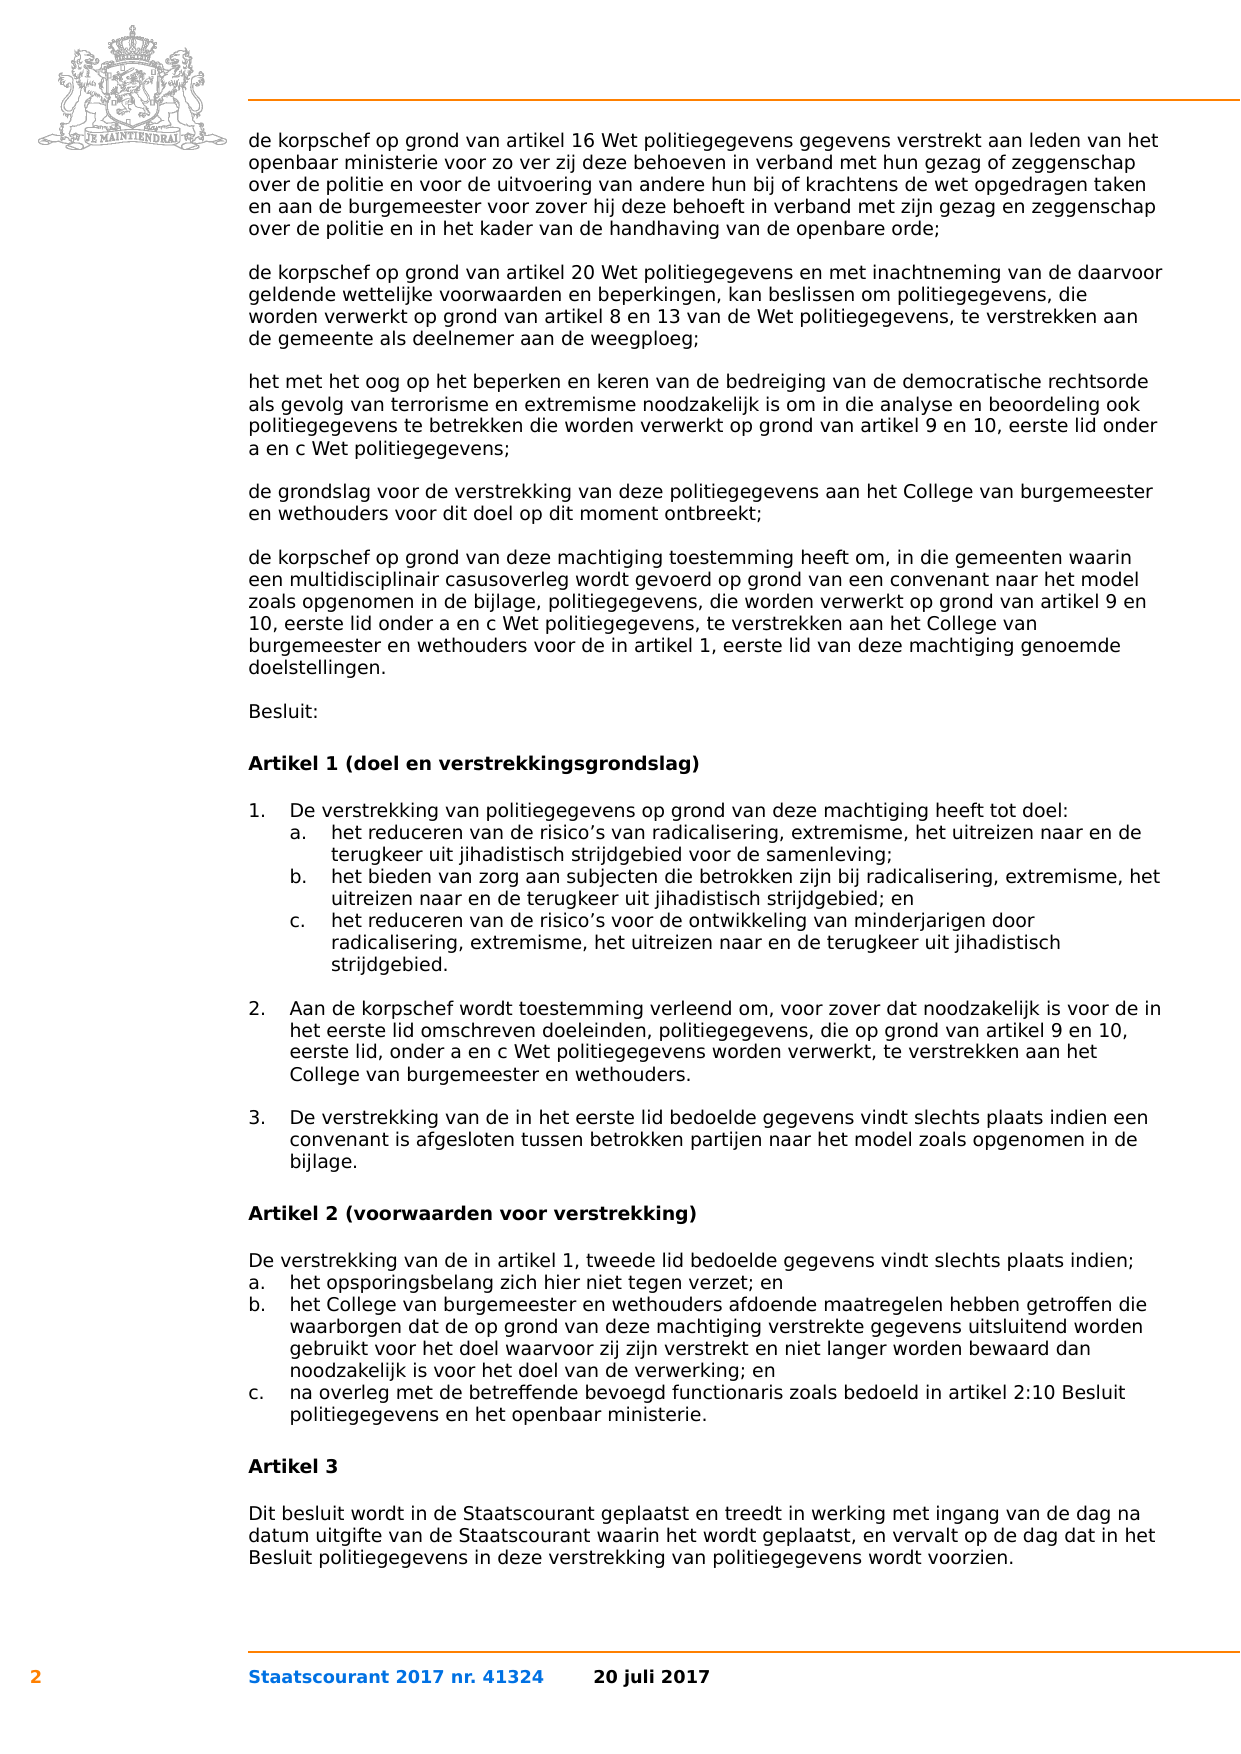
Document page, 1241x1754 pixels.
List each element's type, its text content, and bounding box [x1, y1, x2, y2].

text Besluit: [248, 701, 1163, 723]
text a. het opsporingsbelang zich hier niet tegen verzet; en [248, 1272, 1163, 1294]
subtitle Artikel 2 (voorwaarden voor verstrekking) [248, 1203, 1163, 1225]
subtitle Artikel 3 [248, 1456, 1163, 1478]
text de korpschef op grond van deze machtiging toestemming heeft om, in die gemeenten waarin een multidisciplinair casusoverleg wordt gevoerd op grond van een convenant naar het model zoals opgenomen in de bijlage, politiegegevens, die worden verwerkt op grond van artikel 9 en 10, eerste lid onder a en c Wet politiegegevens, te verstrekken aan het College van burgemeester en wethouders voor de in artikel 1, eerste lid van deze machtiging genoemde doelstellingen. [248, 547, 1163, 679]
picture [38, 25, 227, 150]
text 2. Aan de korpschef wordt toestemming verleend om, voor zover dat noodzakelijk is voor de in het eerste lid omschreven doeleinden, politiegegevens, die op grond van artikel 9 en 10, eerste lid, onder a en c Wet politiegegevens worden verwerkt, te verstrekken aan het College van burgemeester en wethouders. [248, 997, 1163, 1085]
text c. het reduceren van de risico’s voor de ontwikkeling van minderjarigen door radicalisering, extremisme, het uitreizen naar en de terugkeer uit jihadistisch strijdgebied. [289, 910, 1163, 976]
text de korpschef op grond van artikel 20 Wet politiegegevens en met inachtneming van de daarvoor geldende wettelijke voorwaarden en beperkingen, kan beslissen om politiegegevens, die worden verwerkt op grond van artikel 8 en 13 van de Wet politiegegevens, te verstrekken aan de gemeente als deelnemer aan de weegploeg; [248, 262, 1163, 349]
text Dit besluit wordt in de Staatscourant geplaatst en treedt in werking met ingang van de dag na datum uitgifte van de Staatscourant waarin het wordt geplaatst, en vervalt op de dag dat in het Besluit politiegegevens in deze verstrekking van politiegegevens wordt voorzien. [248, 1503, 1163, 1569]
text de grondslag voor de verstrekking van deze politiegegevens aan het College van burgemeester en wethouders voor dit doel op dit moment ontbreekt; [248, 481, 1163, 525]
text b. het bieden van zorg aan subjecten die betrokken zijn bij radicalisering, extremisme, het uitreizen naar en de terugkeer uit jihadistisch strijdgebied; en [289, 866, 1163, 910]
text b. het College van burgemeester en wethouders afdoende maatregelen hebben getroffen die waarborgen dat de op grond van deze machtiging verstrekte gegevens uitsluitend worden gebruikt voor het doel waarvoor zij zijn verstrekt en niet langer worden bewaard dan noodzakelijk is voor het doel van de verwerking; en [248, 1294, 1163, 1382]
text a. het reduceren van de risico’s van radicalisering, extremisme, het uitreizen naar en de terugkeer uit jihadistisch strijdgebied voor de samenleving; [289, 822, 1163, 866]
subtitle Artikel 1 (doel en verstrekkingsgrondslag) [248, 753, 1163, 775]
text c. na overleg met de betreffende bevoegd functionaris zoals bedoeld in artikel 2:10 Besluit politiegegevens en het openbaar ministerie. [248, 1382, 1163, 1426]
text het met het oog op het beperken en keren van de bedreiging van de democratische rechtsorde als gevolg van terrorisme en extremisme noodzakelijk is om in die analyse en beoordeling ook politiegegevens te betrekken die worden verwerkt op grond van artikel 9 en 10, eerste lid onder a en c Wet politiegegevens; [248, 371, 1163, 459]
text 3. De verstrekking van de in het eerste lid bedoelde gegevens vindt slechts plaats indien een convenant is afgesloten tussen betrokken partijen naar het model zoals opgenomen in de bijlage. [248, 1107, 1163, 1173]
text De verstrekking van de in artikel 1, tweede lid bedoelde gegevens vindt slechts plaats indien; [248, 1250, 1163, 1272]
text de korpschef op grond van artikel 16 Wet politiegegevens gegevens verstrekt aan leden van het openbaar ministerie voor zo ver zij deze behoeven in verband met hun gezag of zeggenschap over de politie en voor de uitvoering van andere hun bij of krachtens de wet opgedragen taken en aan de burgemeester voor zover hij deze behoeft in verband met zijn gezag en zeggenschap over de politie en in het kader van de handhaving van de openbare orde; [248, 130, 1163, 240]
text 1. De verstrekking van politiegegevens op grond van deze machtiging heeft tot doel: [248, 800, 1163, 822]
